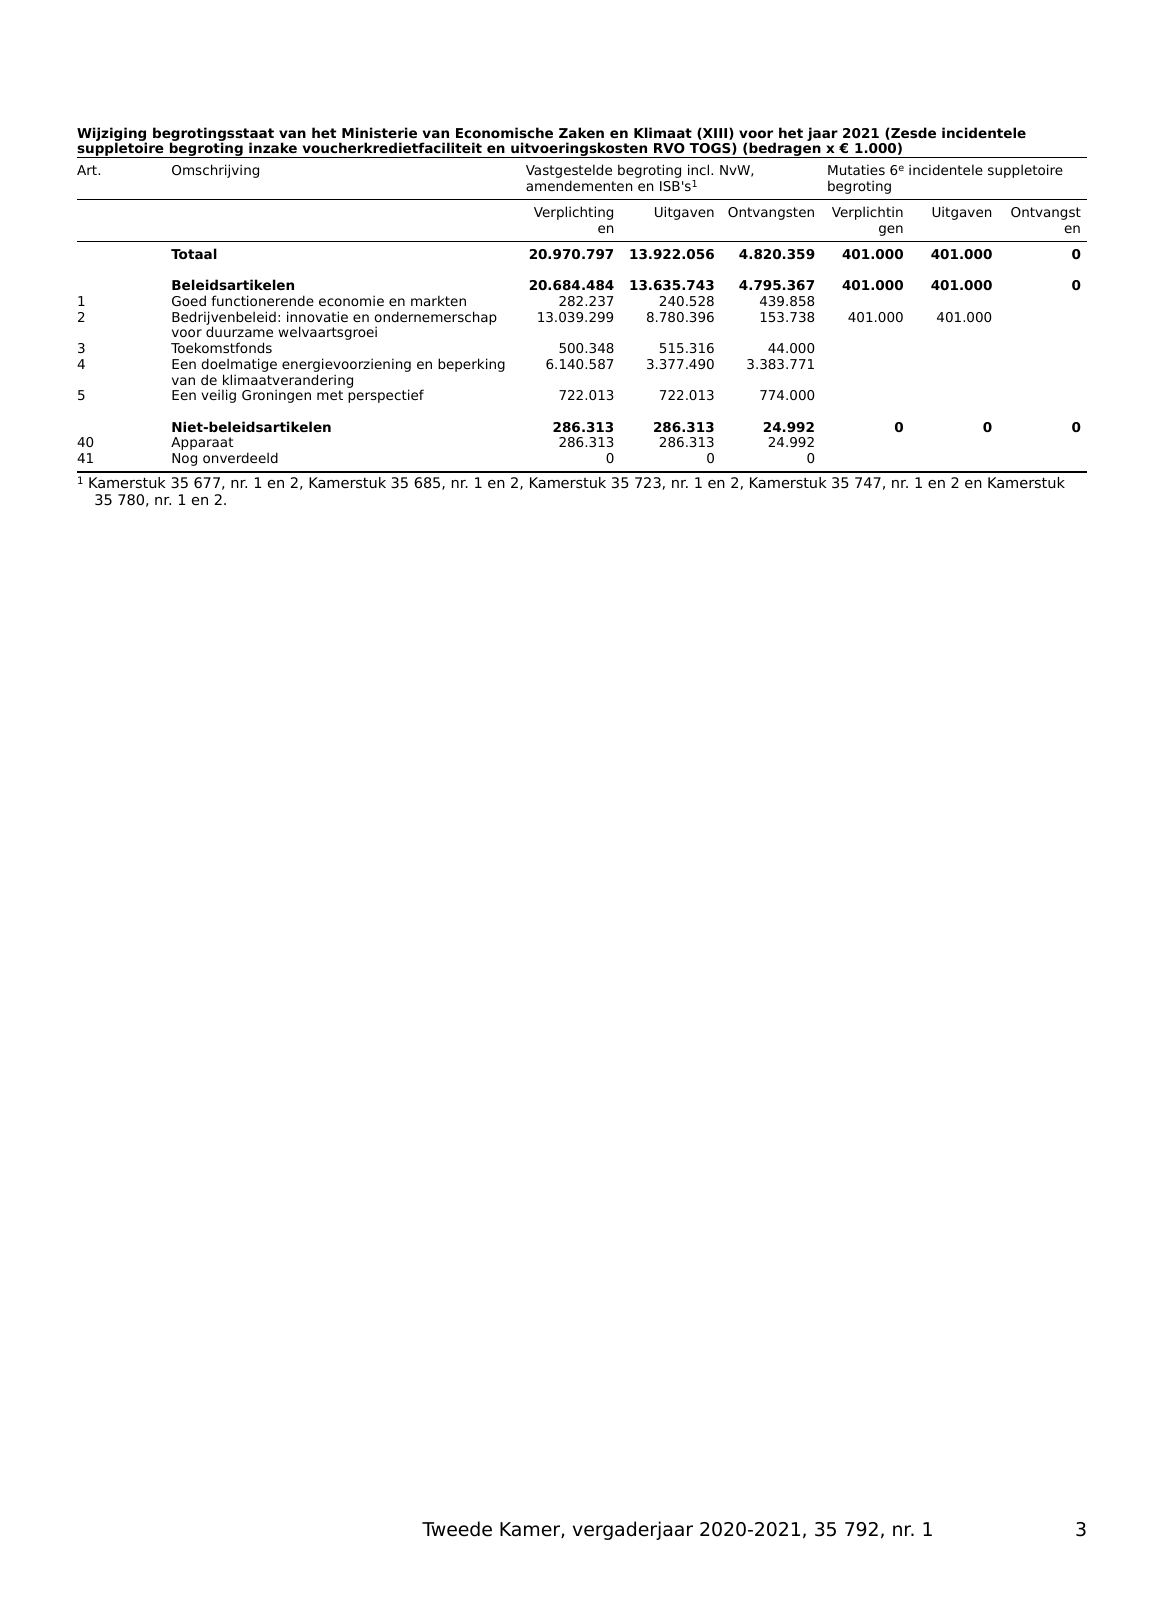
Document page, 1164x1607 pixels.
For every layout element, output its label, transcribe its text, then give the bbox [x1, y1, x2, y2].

table_cell 40 [77, 435, 165, 451]
table_cell [998, 262, 1087, 278]
table_cell [998, 294, 1087, 309]
table_cell Goed functionerende economie en markten [165, 294, 519, 309]
table_cell Uitgaven [620, 200, 720, 241]
table_cell 722.013 [520, 388, 620, 404]
table_cell 13.635.743 [620, 278, 720, 294]
table_cell [77, 200, 165, 241]
table_cell 240.528 [620, 294, 720, 309]
table_cell 774.000 [720, 388, 821, 404]
table_cell 4.820.359 [720, 242, 821, 262]
table_cell [998, 435, 1087, 451]
table_cell [77, 404, 165, 419]
table_cell 401.000 [909, 310, 998, 341]
table_cell [520, 262, 620, 278]
table_cell Toekomstfonds [165, 341, 519, 357]
table_cell [821, 341, 909, 357]
table_cell [821, 294, 909, 309]
table_cell 515.316 [620, 341, 720, 357]
table_cell [909, 435, 998, 451]
table_cell Ontvangsten [998, 200, 1087, 241]
table_cell [620, 262, 720, 278]
table_cell 2 [77, 310, 165, 341]
table_cell [998, 451, 1087, 471]
table_cell [77, 420, 165, 435]
table_cell [821, 357, 909, 388]
table_cell 8.780.396 [620, 310, 720, 341]
table_cell 0 [998, 420, 1087, 435]
table_cell Omschrijving [165, 158, 519, 199]
table_cell [165, 404, 519, 419]
table_cell [821, 388, 909, 404]
table_cell [909, 451, 998, 471]
table_cell 6.140.587 [520, 357, 620, 388]
table_cell Totaal [165, 242, 519, 262]
table_cell [909, 404, 998, 419]
table_cell 722.013 [620, 388, 720, 404]
table_cell Vastgestelde begroting incl. NvW, amendementen en ISB's1 [520, 158, 821, 199]
table_cell 282.237 [520, 294, 620, 309]
table_cell 5 [77, 388, 165, 404]
table_cell 0 [620, 451, 720, 471]
table_cell [720, 262, 821, 278]
table_cell Bedrijvenbeleid: innovatie en ondernemerschap voor duurzame welvaartsgroei [165, 310, 519, 341]
table_cell 401.000 [909, 242, 998, 262]
table_cell [77, 242, 165, 262]
table_cell [77, 262, 165, 278]
table_cell 286.313 [620, 420, 720, 435]
table_cell [998, 310, 1087, 341]
table_cell [909, 388, 998, 404]
table_cell [821, 435, 909, 451]
table_cell [821, 451, 909, 471]
table_cell [998, 388, 1087, 404]
table_cell [909, 357, 998, 388]
table_cell 3.377.490 [620, 357, 720, 388]
table_cell 1 Kamerstuk 35 677, nr. 1 en 2, Kamerstuk 35 685, nr. 1 en 2, Kamerstuk 35 723, nr. 1 en 2, Kamerstuk 35 747, nr. 1 en 2 en Kamerstuk 35 780, nr. 1 en 2. [77, 473, 1087, 509]
table_cell 401.000 [821, 310, 909, 341]
table_cell [998, 341, 1087, 357]
table_cell Uitgaven [909, 200, 998, 241]
table_cell [520, 404, 620, 419]
table_cell [77, 278, 165, 294]
table_cell [998, 357, 1087, 388]
table_cell Nog onverdeeld [165, 451, 519, 471]
table_cell Verplichtingen [821, 200, 909, 241]
table_cell 286.313 [620, 435, 720, 451]
table_cell [909, 341, 998, 357]
table_cell [720, 404, 821, 419]
table_cell Niet-beleidsartikelen [165, 420, 519, 435]
table_cell 24.992 [720, 420, 821, 435]
table_cell Art. [77, 158, 165, 199]
table_cell 0 [909, 420, 998, 435]
table_cell 24.992 [720, 435, 821, 451]
table_cell 0 [998, 278, 1087, 294]
table_header Wijziging begrotingsstaat van het Ministerie van Economische Zaken en Klimaat (XIII) voor het jaar 2021 (Zesde incidentele suppletoire begroting inzake voucherkredietfaciliteit en uitvoeringskosten RVO TOGS) (bedragen x € 1.000) [77, 126, 1087, 157]
table_cell 41 [77, 451, 165, 471]
table_cell [620, 404, 720, 419]
table_cell [165, 200, 519, 241]
table_cell 3.383.771 [720, 357, 821, 388]
table_cell 439.858 [720, 294, 821, 309]
table_cell 0 [720, 451, 821, 471]
table_cell [165, 262, 519, 278]
table_cell 3 [77, 341, 165, 357]
table_cell Verplichtingen [520, 200, 620, 241]
table_cell 0 [998, 242, 1087, 262]
table_cell Apparaat [165, 435, 519, 451]
table_cell 20.970.797 [520, 242, 620, 262]
table_cell [909, 294, 998, 309]
table_cell 13.039.299 [520, 310, 620, 341]
table_cell [909, 262, 998, 278]
table_cell 0 [520, 451, 620, 471]
table_cell 44.000 [720, 341, 821, 357]
table_cell 286.313 [520, 435, 620, 451]
table_cell 401.000 [909, 278, 998, 294]
table_cell 1 [77, 294, 165, 309]
table_cell 4.795.367 [720, 278, 821, 294]
table_cell 13.922.056 [620, 242, 720, 262]
table_cell [821, 262, 909, 278]
table_cell 4 [77, 357, 165, 388]
table_cell Beleidsartikelen [165, 278, 519, 294]
table_cell Ontvangsten [720, 200, 821, 241]
table_cell 500.348 [520, 341, 620, 357]
table_cell Een veilig Groningen met perspectief [165, 388, 519, 404]
table_cell 401.000 [821, 242, 909, 262]
table_cell [998, 404, 1087, 419]
table_cell [821, 404, 909, 419]
table_cell 401.000 [821, 278, 909, 294]
table_cell Een doelmatige energievoorziening en beperking van de klimaatverandering [165, 357, 519, 388]
table_cell 153.738 [720, 310, 821, 341]
table_cell 20.684.484 [520, 278, 620, 294]
table_cell 286.313 [520, 420, 620, 435]
table_cell Mutaties 6e incidentele suppletoire begroting [821, 158, 1087, 199]
table_cell 0 [821, 420, 909, 435]
